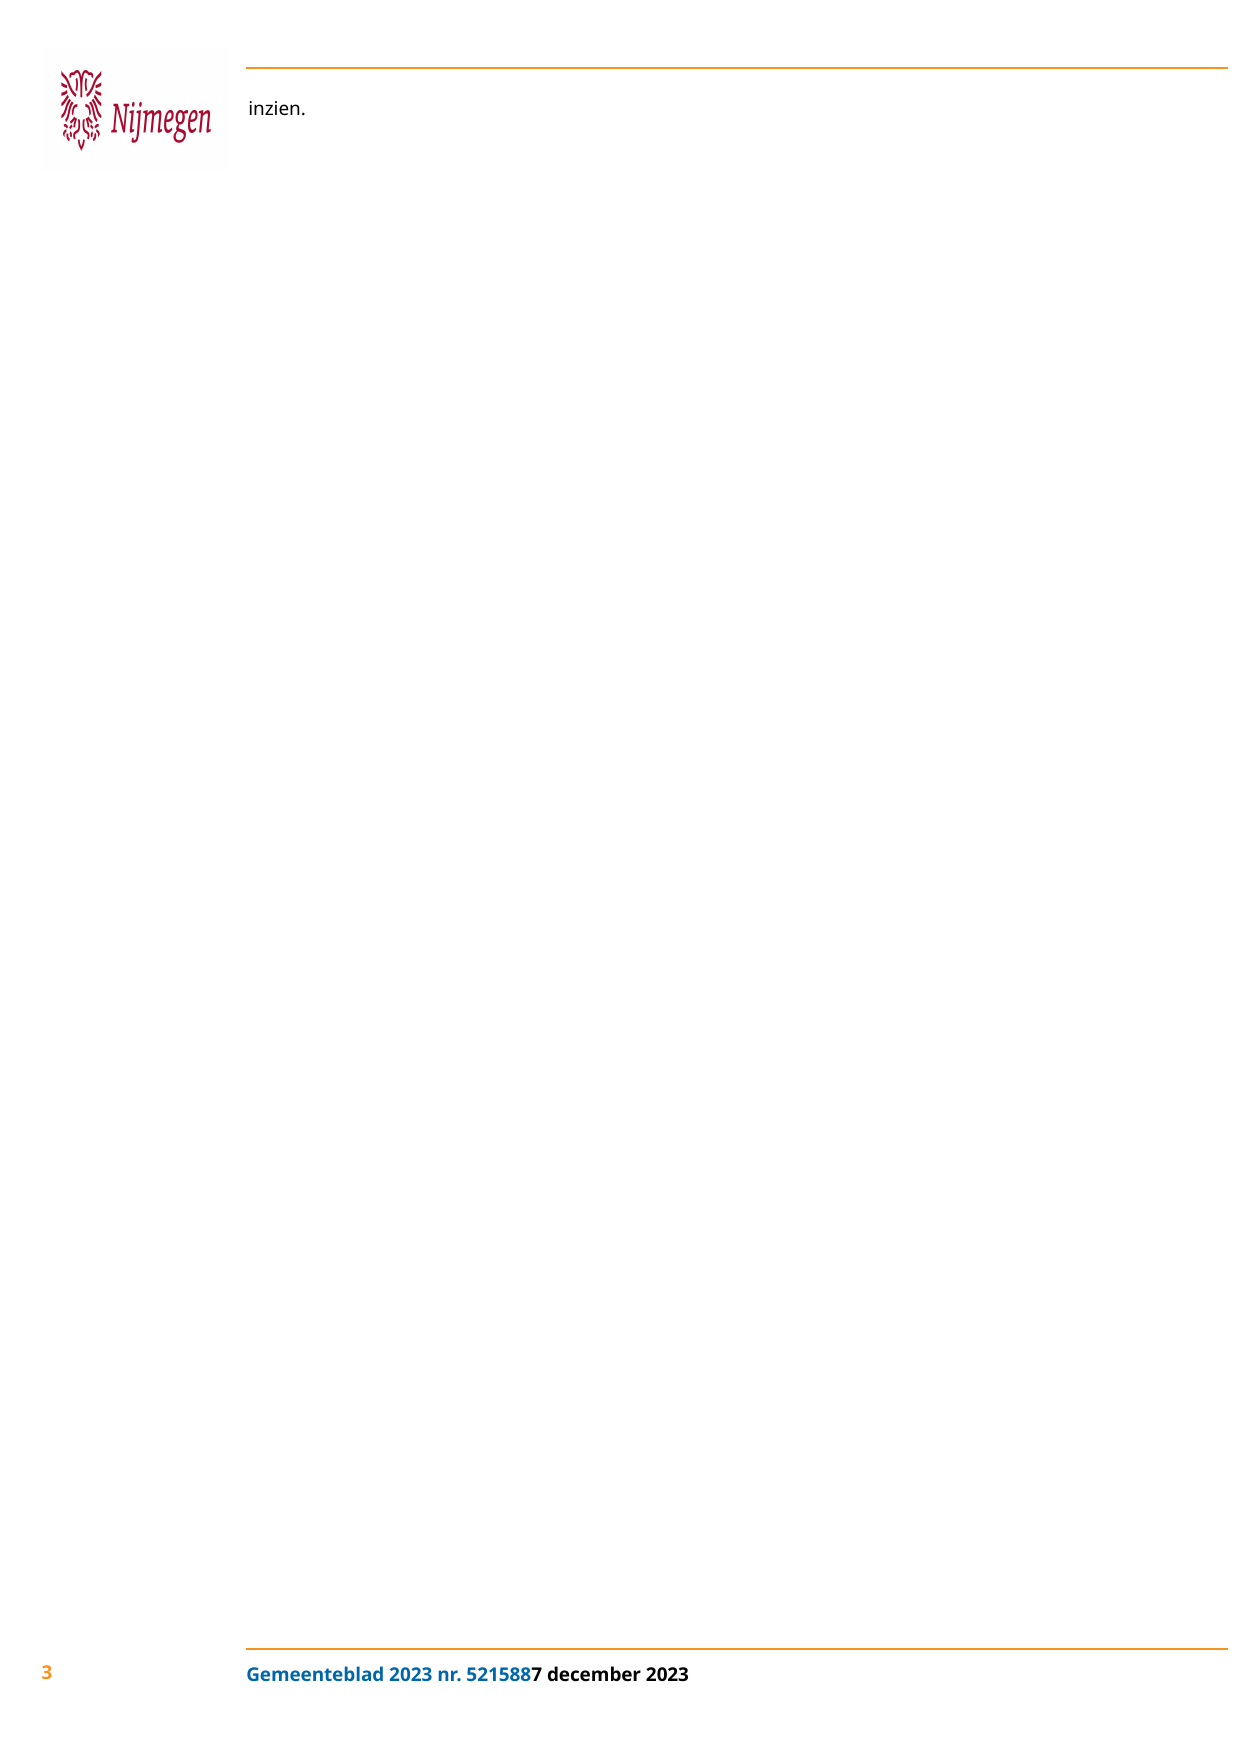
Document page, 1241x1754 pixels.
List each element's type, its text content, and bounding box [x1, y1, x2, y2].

text inzien. [248, 95, 1152, 121]
picture [41, 47, 231, 172]
